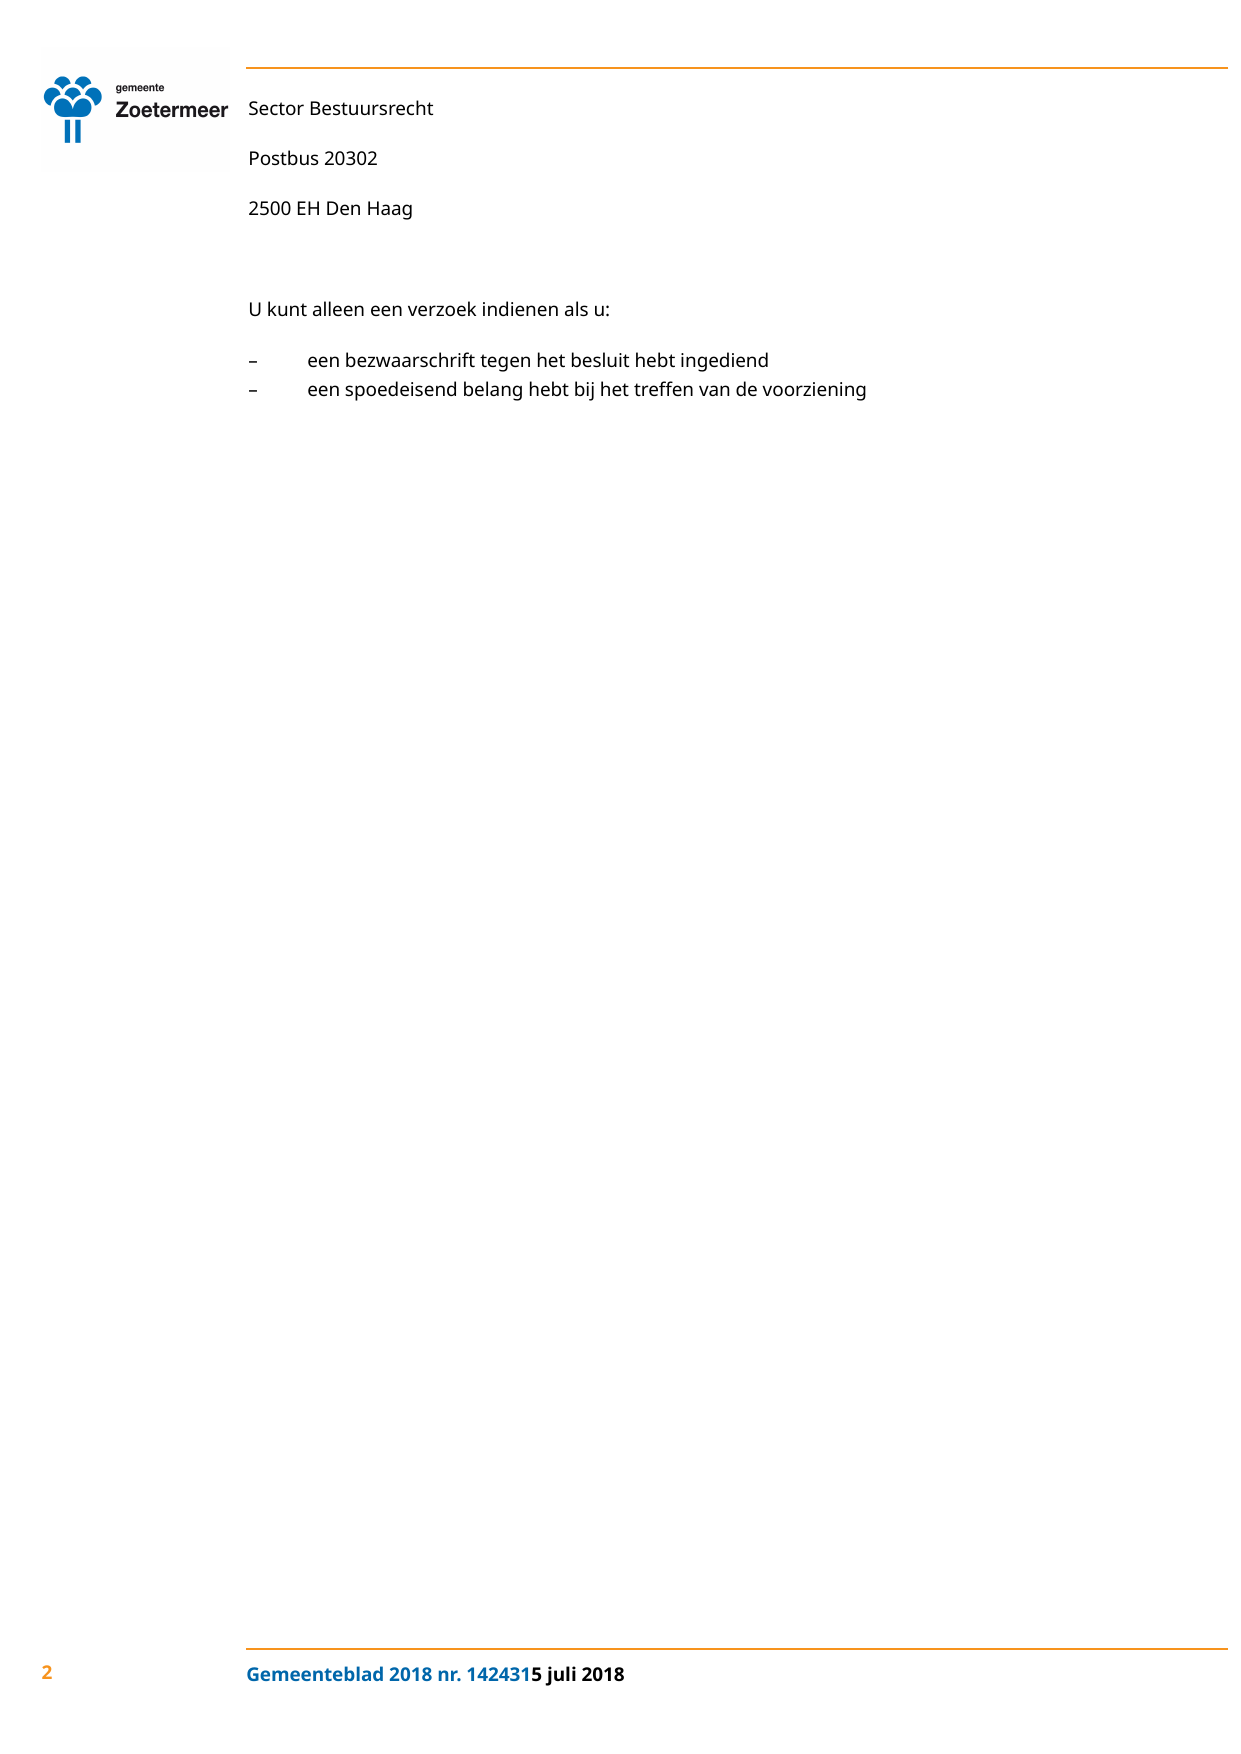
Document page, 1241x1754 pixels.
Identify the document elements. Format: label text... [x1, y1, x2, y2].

text Sector Bestuursrecht [248, 95, 1152, 121]
text 2500 EH Den Haag [248, 196, 1152, 221]
text U kunt alleen een verzoek indienen als u: [248, 296, 1152, 322]
picture [41, 47, 231, 172]
list een bezwaarschrift tegen het besluit hebt ingediend [248, 347, 1152, 373]
text Postbus 20302 [248, 145, 1152, 171]
list een spoedeisend belang hebt bij het treffen van de voorziening [248, 376, 1152, 402]
